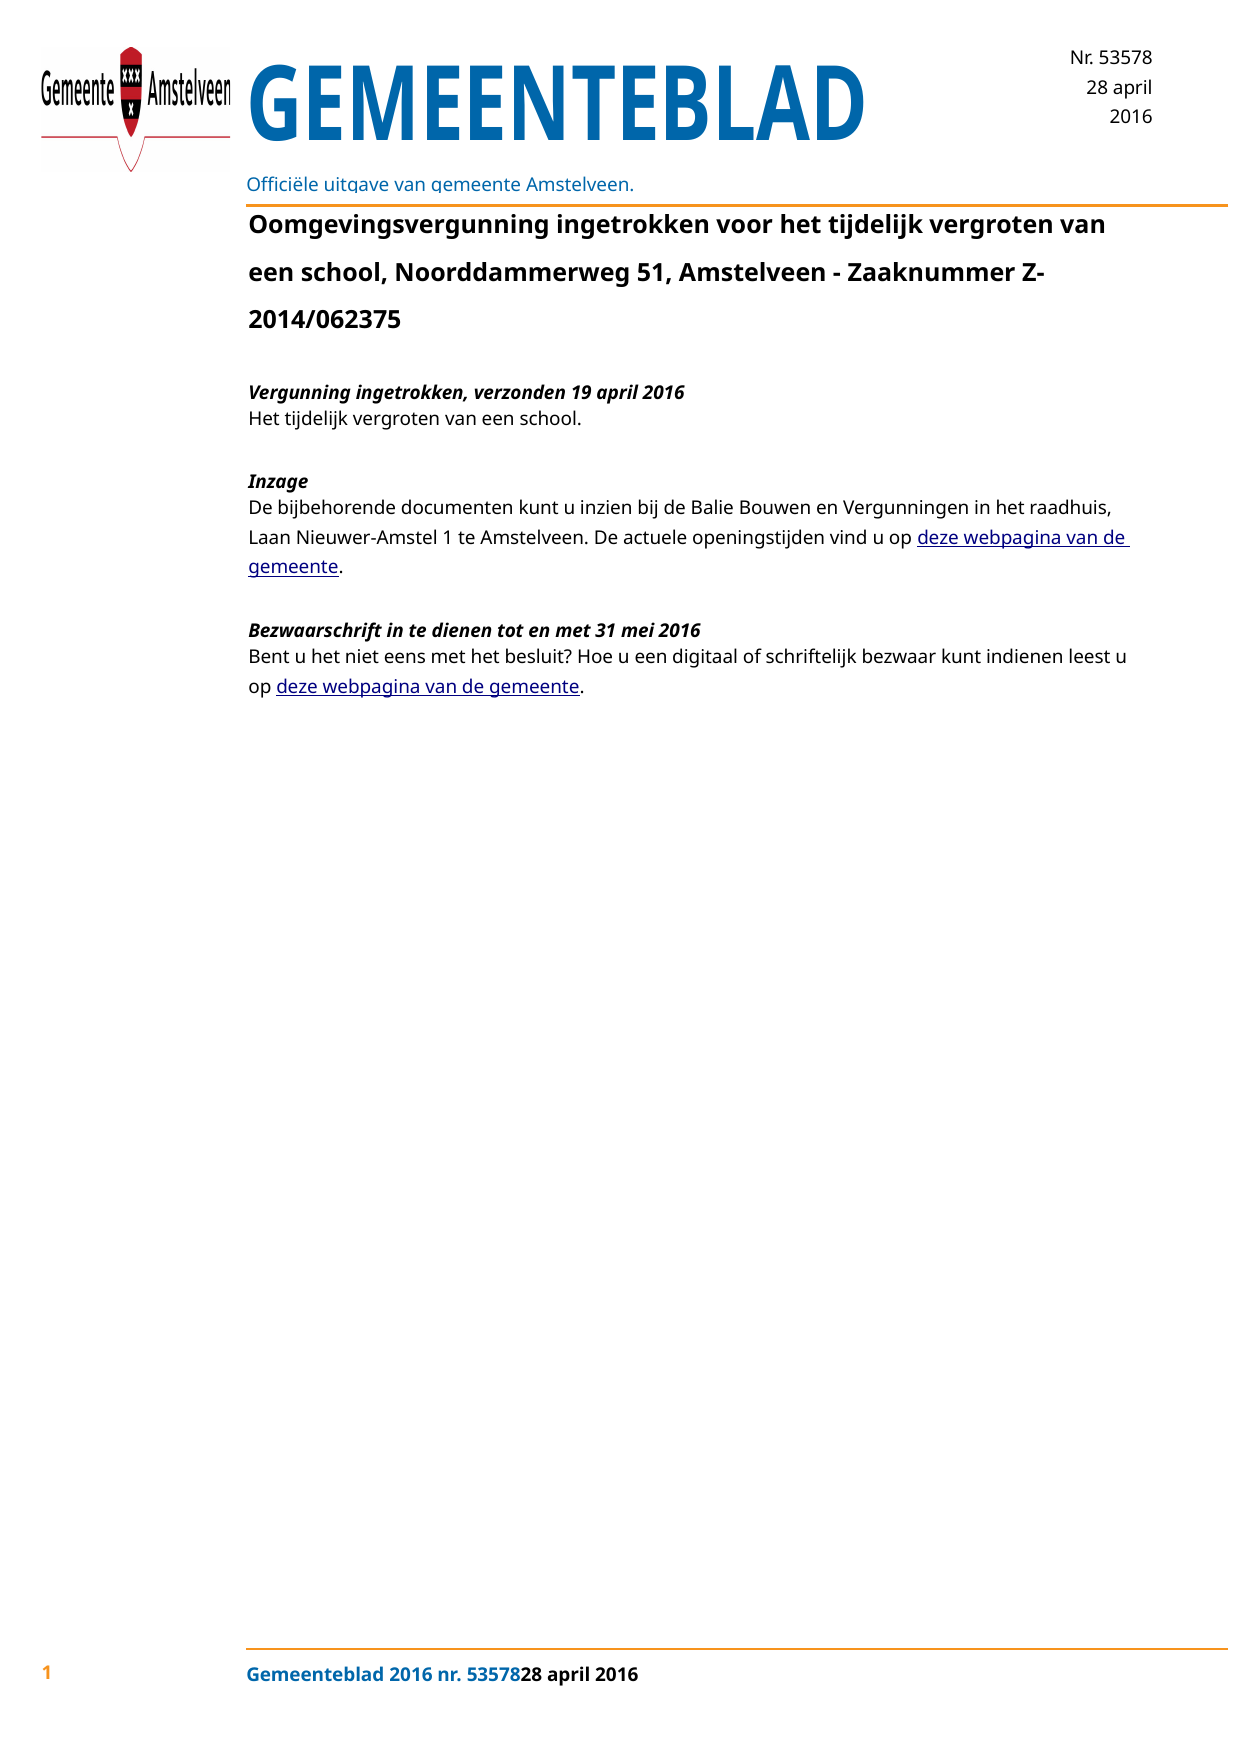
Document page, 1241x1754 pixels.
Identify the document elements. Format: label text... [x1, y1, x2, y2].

text Vergunning ingetrokken, verzonden 19 april 2016 [248, 379, 1152, 405]
text Het tijdelijk vergroten van een school. [248, 405, 1152, 431]
text Inzage [248, 469, 1152, 494]
picture [41, 47, 231, 172]
text De bijbehorende documenten kunt u inzien bij de Balie Bouwen en Vergunningen in het raadhuis, Laan Nieuwer-Amstel 1 te Amstelveen. De actuele openingstijden vind u op deze webpagina van de gemeente. [248, 494, 1152, 579]
text Oomgevingsvergunning ingetrokken voor het tijdelijk vergroten van een school, Noorddammerweg 51, Amstelveen - Zaaknummer Z-2014/062375 [248, 207, 1152, 336]
text Bent u het niet eens met het besluit? Hoe u een digitaal of schriftelijk bezwaar kunt indienen leest u op deze webpagina van de gemeente. [248, 643, 1152, 699]
text Bezwaarschrift in te dienen tot en met 31 mei 2016 [248, 618, 1152, 643]
